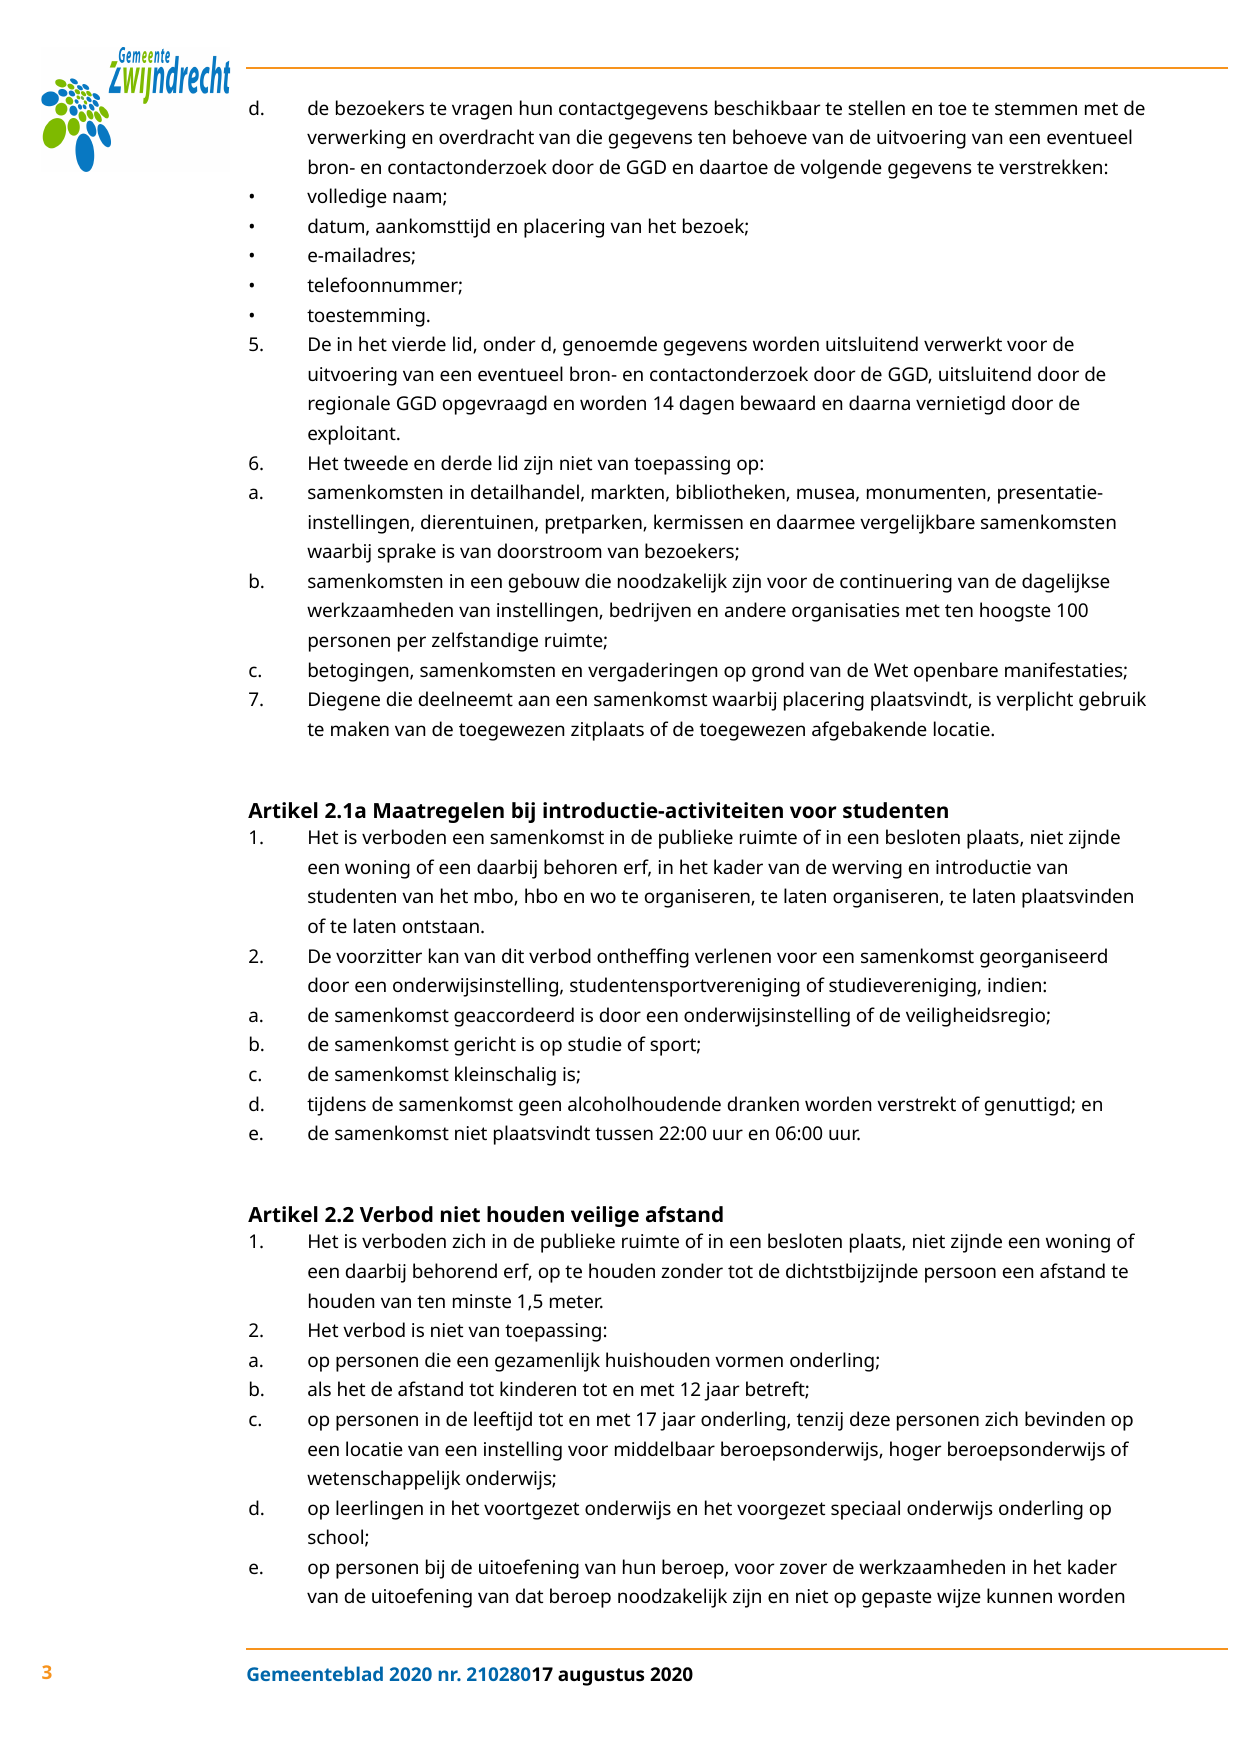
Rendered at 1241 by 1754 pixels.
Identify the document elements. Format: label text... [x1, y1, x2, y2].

list e-mailadres; [248, 243, 1152, 268]
list samenkomsten in detailhandel, markten, bibliotheken, musea, monumenten, presentatie-instellingen, dierentuinen, pretparken, kermissen en daarmee vergelijkbare samenkomsten waarbij sprake is van doorstroom van bezoekers; [248, 479, 1152, 564]
list betogingen, samenkomsten en vergaderingen op grond van de Wet openbare manifestaties; [248, 657, 1152, 683]
list als het de afstand tot kinderen tot en met 12 jaar betreft; [248, 1377, 1152, 1402]
list datum, aankomsttijd en placering van het bezoek; [248, 213, 1152, 239]
list Het is verboden zich in de publieke ruimte of in een besloten plaats, niet zijnde een woning of een daarbij behorend erf, op te houden zonder tot de dichtstbijzijnde persoon een afstand te houden van ten minste 1,5 meter. [248, 1229, 1152, 1314]
list tijdens de samenkomst geen alcoholhoudende dranken worden verstrekt of genuttigd; en [248, 1091, 1152, 1116]
text Artikel 2.2 Verbod niet houden veilige afstand [248, 1200, 1152, 1229]
list de samenkomst geaccordeerd is door een onderwijsinstelling of de veiligheidsregio; [248, 1002, 1152, 1028]
list toestemming. [248, 302, 1152, 328]
picture [41, 47, 231, 172]
list telefoonnummer; [248, 272, 1152, 298]
list Diegene die deelneemt aan een samenkomst waarbij placering plaatsvindt, is verplicht gebruik te maken van de toegewezen zitplaats of de toegewezen afgebakende locatie. [248, 686, 1152, 742]
list de samenkomst niet plaatsvindt tussen 22:00 uur en 06:00 uur. [248, 1120, 1152, 1146]
list op personen die een gezamenlijk huishouden vormen onderling; [248, 1347, 1152, 1373]
list samenkomsten in een gebouw die noodzakelijk zijn voor de continuering van de dagelijkse werkzaamheden van instellingen, bedrijven en andere organisaties met ten hoogste 100 personen per zelfstandige ruimte; [248, 568, 1152, 653]
list de bezoekers te vragen hun contactgegevens beschikbaar te stellen en toe te stemmen met de verwerking en overdracht van die gegevens ten behoeve van de uitvoering van een eventueel bron- en contactonderzoek door de GGD en daartoe de volgende gegevens te verstrekken: [248, 95, 1152, 180]
text Artikel 2.1a Maatregelen bij introductie-activiteiten voor studenten [248, 796, 1152, 824]
list de samenkomst gericht is op studie of sport; [248, 1032, 1152, 1057]
list Het verbod is niet van toepassing: [248, 1317, 1152, 1343]
list op personen bij de uitoefening van hun beroep, voor zover de werkzaamheden in het kader van de uitoefening van dat beroep noodzakelijk zijn en niet op gepaste wijze kunnen worden [248, 1554, 1152, 1609]
list de samenkomst kleinschalig is; [248, 1061, 1152, 1087]
list De voorzitter kan van dit verbod ontheffing verlenen voor een samenkomst georganiseerd door een onderwijsinstelling, studentensportvereniging of studievereniging, indien: [248, 943, 1152, 998]
list op personen in de leeftijd tot en met 17 jaar onderling, tenzij deze personen zich bevinden op een locatie van een instelling voor middelbaar beroepsonderwijs, hoger beroepsonderwijs of wetenschappelijk onderwijs; [248, 1406, 1152, 1491]
list De in het vierde lid, onder d, genoemde gegevens worden uitsluitend verwerkt voor de uitvoering van een eventueel bron- en contactonderzoek door de GGD, uitsluitend door de regionale GGD opgevraagd en worden 14 dagen bewaard en daarna vernietigd door de exploitant. [248, 331, 1152, 446]
list volledige naam; [248, 183, 1152, 209]
list op leerlingen in het voortgezet onderwijs en het voorgezet speciaal onderwijs onderling op school; [248, 1495, 1152, 1550]
list Het tweede en derde lid zijn niet van toepassing op: [248, 450, 1152, 476]
list Het is verboden een samenkomst in de publieke ruimte of in een besloten plaats, niet zijnde een woning of een daarbij behoren erf, in het kader van de werving en introductie van studenten van het mbo, hbo en wo te organiseren, te laten organiseren, te laten plaatsvinden of te laten ontstaan. [248, 824, 1152, 939]
